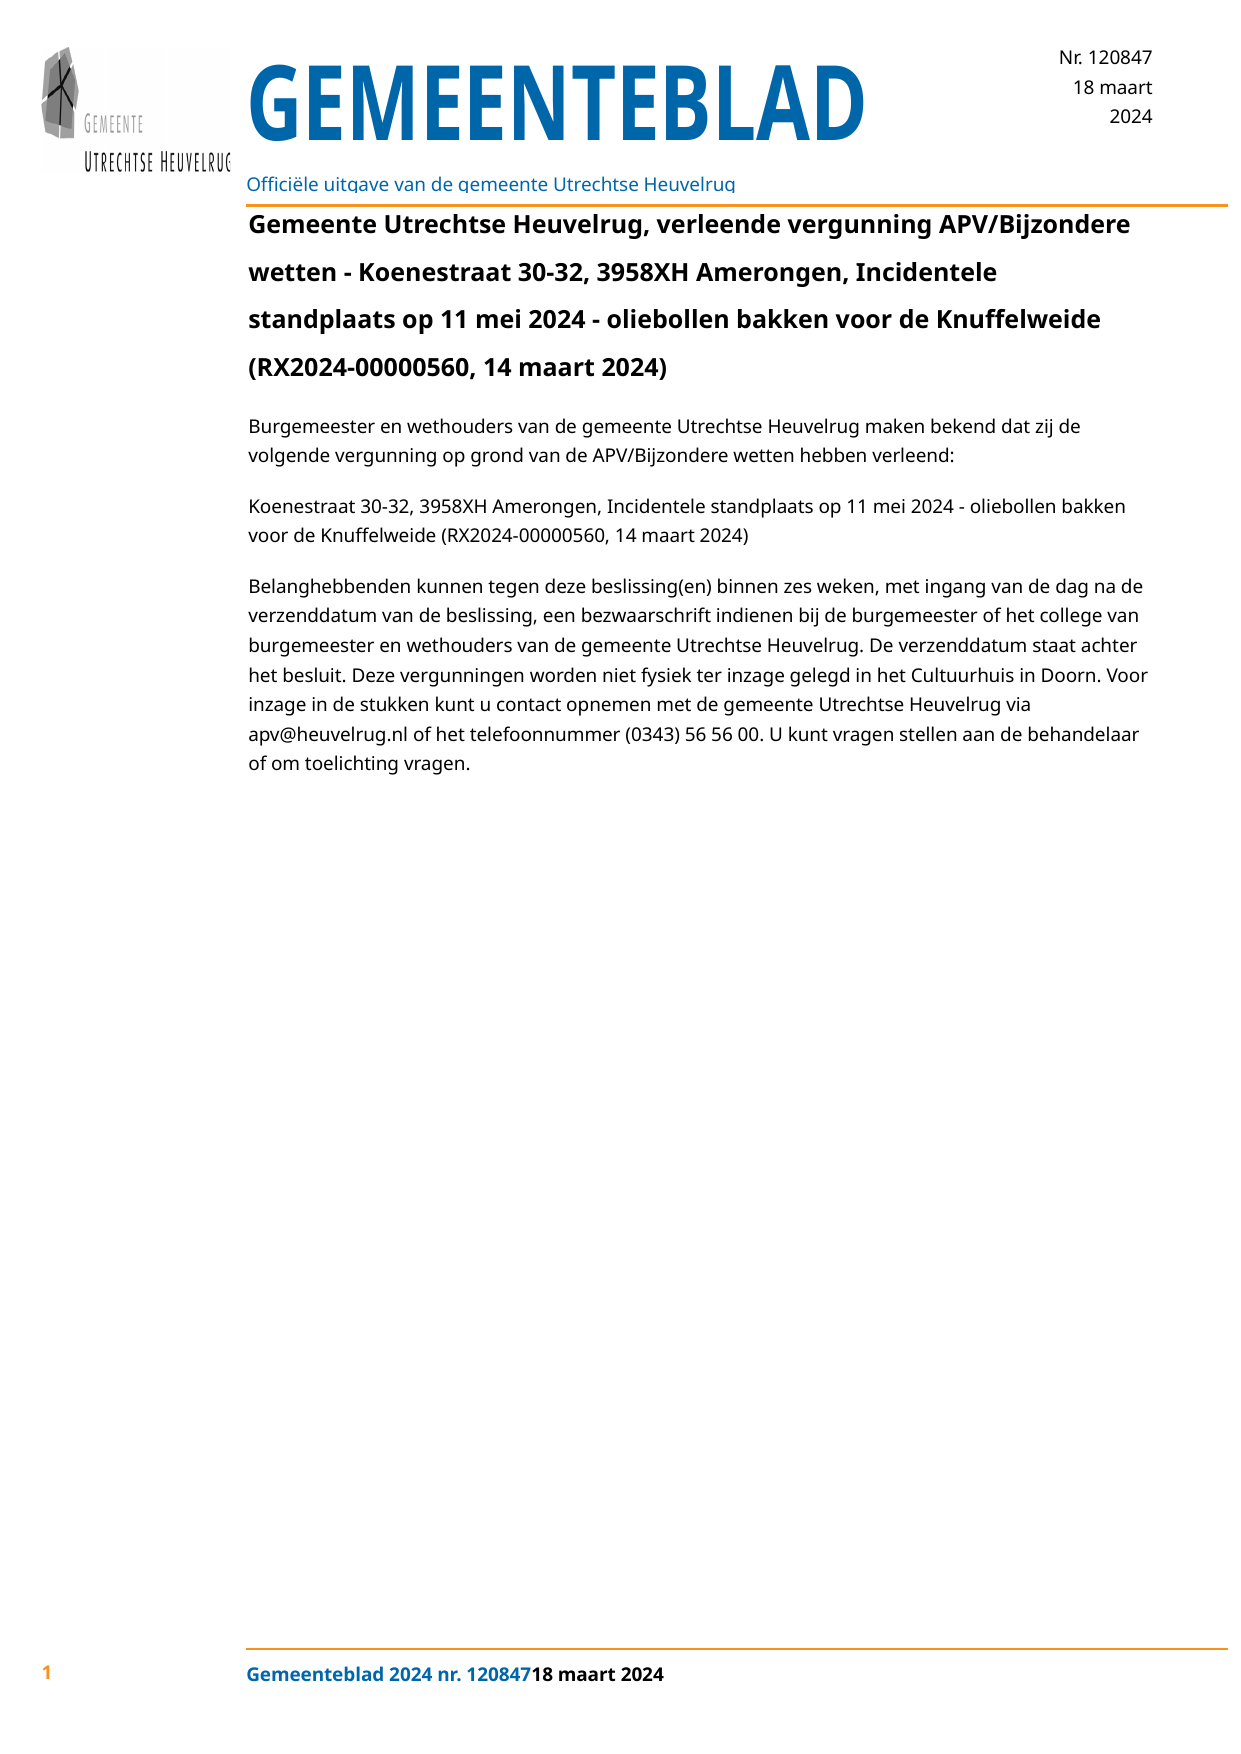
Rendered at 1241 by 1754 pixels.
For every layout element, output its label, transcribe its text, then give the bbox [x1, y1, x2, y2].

text Burgemeester en wethouders van de gemeente Utrechtse Heuvelrug maken bekend dat zij de volgende vergunning op grond van de APV/Bijzondere wetten hebben verleend: [248, 413, 1152, 468]
text Belanghebbenden kunnen tegen deze beslissing(en) binnen zes weken, met ingang van de dag na de verzenddatum van de beslissing, een bezwaarschrift indienen bij de burgemeester of het college van burgemeester en wethouders van de gemeente Utrechtse Heuvelrug. De verzenddatum staat achter het besluit. Deze vergunningen worden niet fysiek ter inzage gelegd in het Cultuurhuis in Doorn. Voor inzage in de stukken kunt u contact opnemen met de gemeente Utrechtse Heuvelrug via apv@heuvelrug.nl of het telefoonnummer (0343) 56 56 00. U kunt vragen stellen aan de behandelaar of om toelichting vragen. [248, 573, 1152, 776]
text Gemeente Utrechtse Heuvelrug, verleende vergunning APV/Bijzondere wetten - Koenestraat 30-32, 3958XH Amerongen, Incidentele standplaats op 11 mei 2024 - oliebollen bakken voor de Knuffelweide (RX2024-00000560, 14 maart 2024) [248, 207, 1152, 384]
picture [41, 47, 231, 172]
text Koenestraat 30-32, 3958XH Amerongen, Incidentele standplaats op 11 mei 2024 - oliebollen bakken voor de Knuffelweide (RX2024-00000560, 14 maart 2024) [248, 493, 1152, 548]
